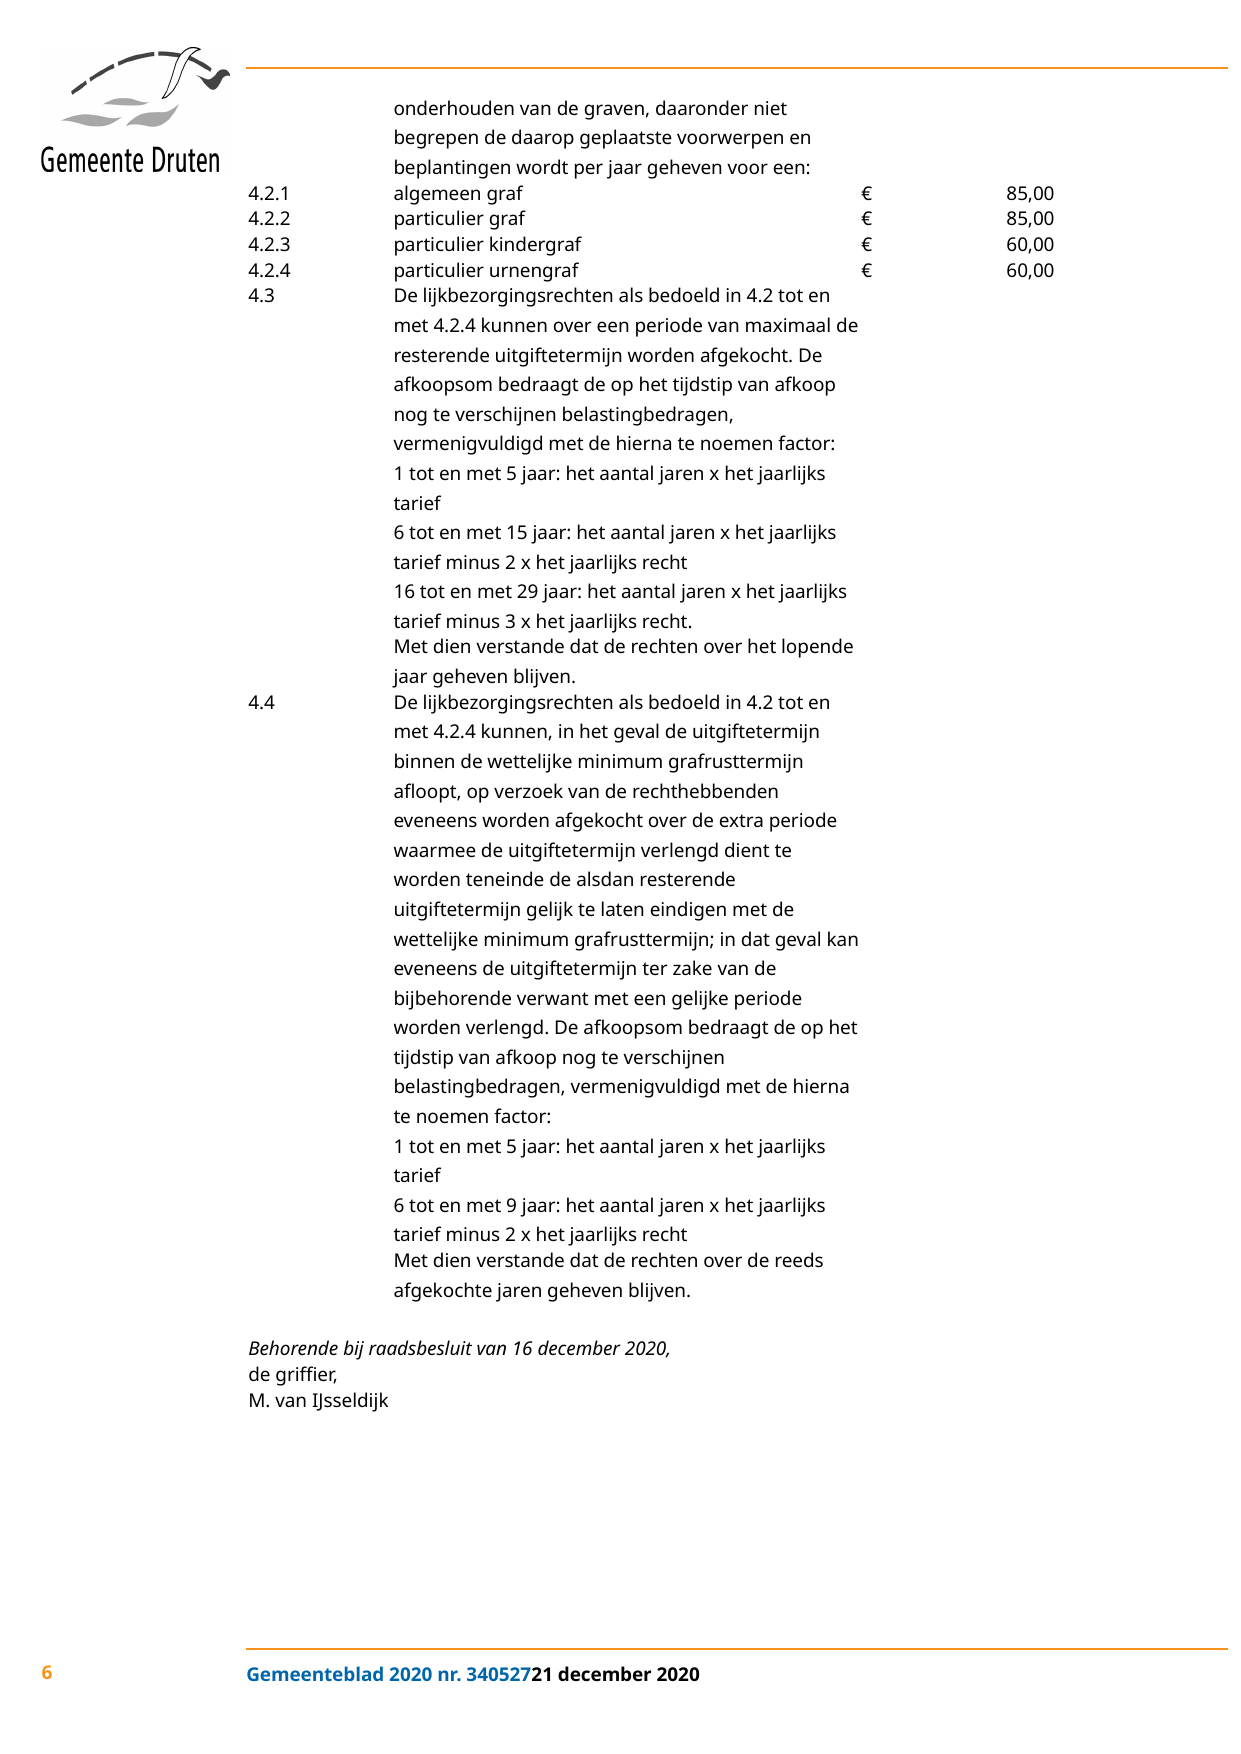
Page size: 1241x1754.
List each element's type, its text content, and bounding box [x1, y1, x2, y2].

table_cell algemeen graf [393, 180, 861, 205]
picture [41, 47, 231, 172]
table_cell 85,00 [1006, 205, 1152, 231]
table_cell 4.2.3 [248, 231, 393, 257]
table_cell Met dien verstande dat de rechten over het lopende jaar geheven blijven. [393, 634, 861, 689]
table_cell [861, 95, 1006, 180]
table_cell [861, 634, 1006, 689]
table_cell [861, 1247, 1006, 1303]
text de griffier, [248, 1361, 1152, 1387]
table_cell 4.2.1 [248, 180, 393, 205]
table_cell particulier kindergraf [393, 231, 861, 257]
table_cell [248, 634, 393, 689]
table_cell particulier graf [393, 205, 861, 231]
text Behorende bij raadsbesluit van 16 december 2020, [248, 1335, 1152, 1361]
table_cell [1006, 95, 1152, 180]
table_cell 4.2.2 [248, 205, 393, 231]
table_cell [1006, 283, 1152, 634]
table_cell [861, 283, 1006, 634]
table_cell [248, 1247, 393, 1303]
table_cell [861, 689, 1006, 1247]
table_cell € [861, 180, 1006, 205]
table_cell € [861, 205, 1006, 231]
text M. van IJsseldijk [248, 1387, 1152, 1413]
table_cell € [861, 231, 1006, 257]
table_cell 60,00 [1006, 257, 1152, 283]
table_cell onderhouden van de graven, daaronder niet begrepen de daarop geplaatste voorwerpen en beplantingen wordt per jaar geheven voor een: [393, 95, 861, 180]
table_cell De lijkbezorgingsrechten als bedoeld in 4.2 tot en met 4.2.4 kunnen over een periode van maximaal de resterende uitgiftetermijn worden afgekocht. De afkoopsom bedraagt de op het tijdstip van afkoop nog te verschijnen belastingbedragen, vermenigvuldigd met de hierna te noemen factor: 1 tot en met 5 jaar: het aantal jaren x het jaarlijks tarief 6 tot en met 15 jaar: het aantal jaren x het jaarlijks tarief minus 2 x het jaarlijks recht 16 tot en met 29 jaar: het aantal jaren x het jaarlijks tarief minus 3 x het jaarlijks recht. [393, 283, 861, 634]
table_cell € [861, 257, 1006, 283]
table_cell 4.3 [248, 283, 393, 634]
table_cell [1006, 634, 1152, 689]
table_cell 4.4 [248, 689, 393, 1247]
table_cell [248, 95, 393, 180]
table_cell 85,00 [1006, 180, 1152, 205]
table_cell [1006, 1247, 1152, 1303]
table_cell De lijkbezorgingsrechten als bedoeld in 4.2 tot en met 4.2.4 kunnen, in het geval de uitgiftetermijn binnen de wettelijke minimum grafrusttermijn afloopt, op verzoek van de rechthebbenden eveneens worden afgekocht over de extra periode waarmee de uitgiftetermijn verlengd dient te worden teneinde de alsdan resterende uitgiftetermijn gelijk te laten eindigen met de wettelijke minimum grafrusttermijn; in dat geval kan eveneens de uitgiftetermijn ter zake van de bijbehorende verwant met een gelijke periode worden verlengd. De afkoopsom bedraagt de op het tijdstip van afkoop nog te verschijnen belastingbedragen, vermenigvuldigd met de hierna te noemen factor: 1 tot en met 5 jaar: het aantal jaren x het jaarlijks tarief 6 tot en met 9 jaar: het aantal jaren x het jaarlijks tarief minus 2 x het jaarlijks recht [393, 689, 861, 1247]
table_cell [1006, 689, 1152, 1247]
table_cell Met dien verstande dat de rechten over de reeds afgekochte jaren geheven blijven. [393, 1247, 861, 1303]
table_cell 60,00 [1006, 231, 1152, 257]
table_cell particulier urnengraf [393, 257, 861, 283]
table_cell 4.2.4 [248, 257, 393, 283]
